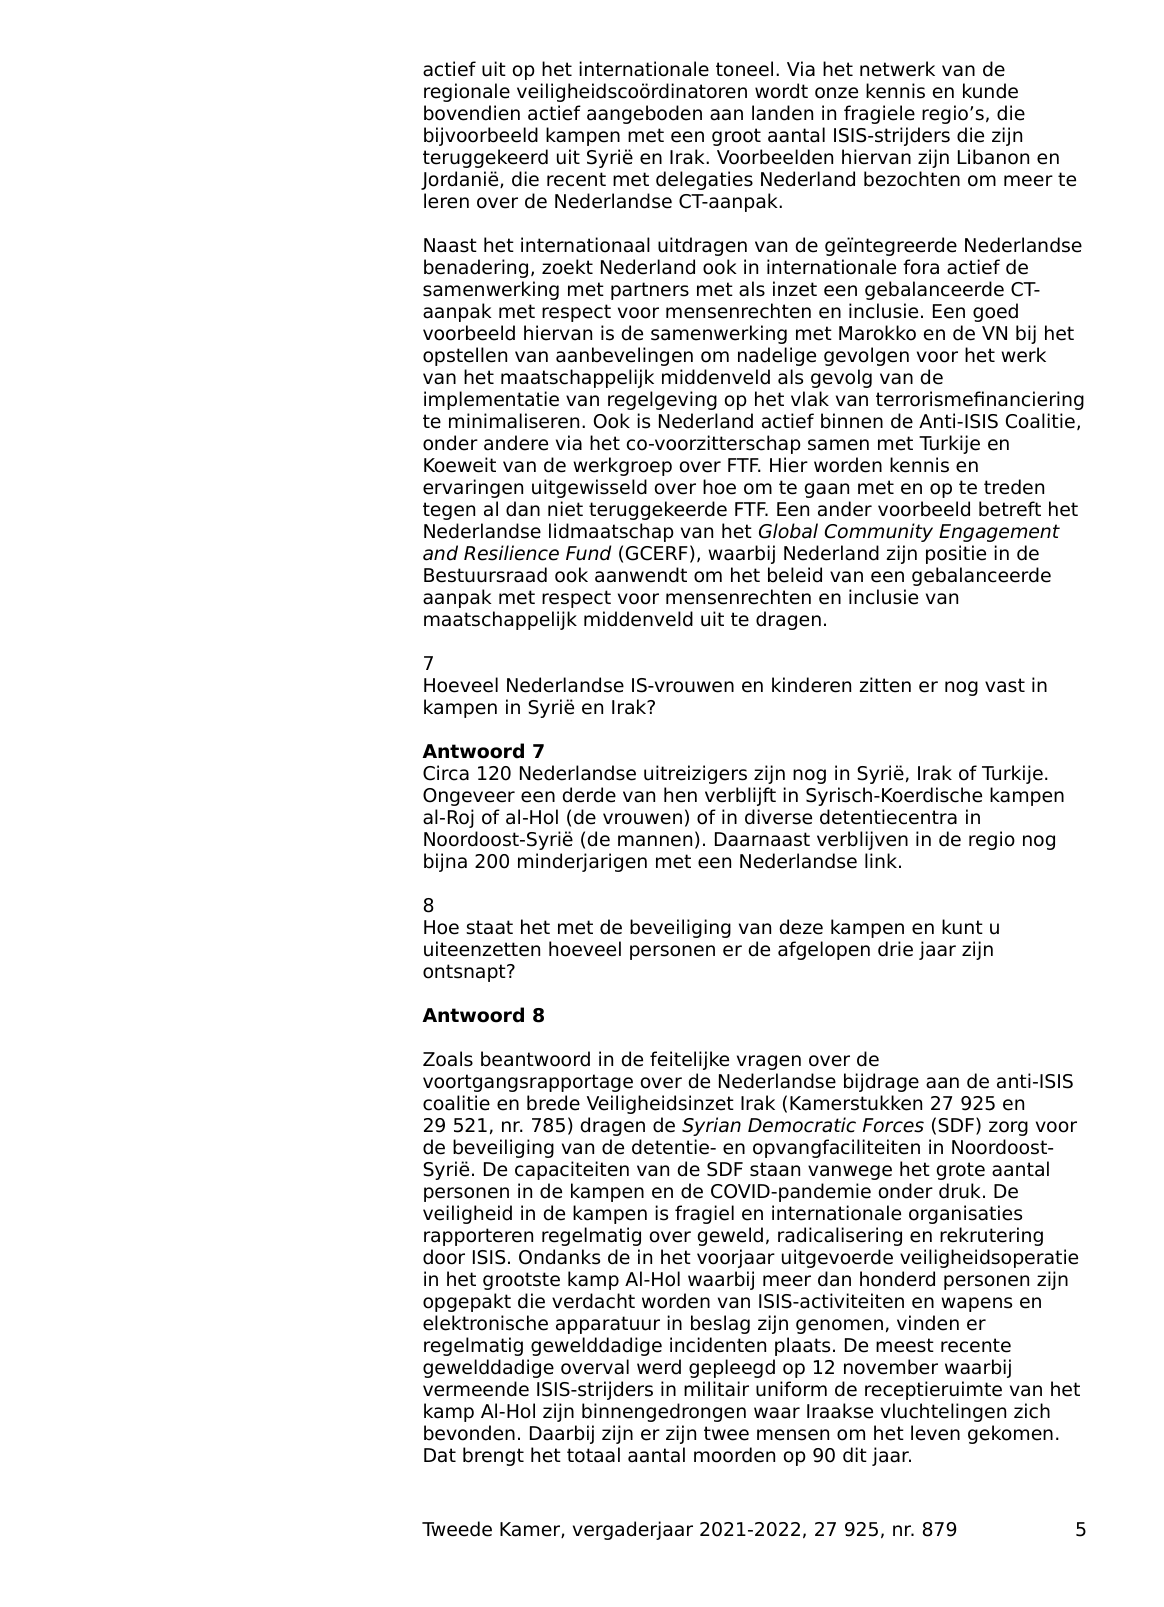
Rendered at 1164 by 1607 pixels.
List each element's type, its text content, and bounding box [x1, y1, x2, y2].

text 7 [422, 653, 1087, 675]
text Circa 120 Nederlandse uitreizigers zijn nog in Syrië, Irak of Turkije. Ongeveer een derde van hen verblijft in Syrisch-Koerdische kampen al-Roj of al-Hol (de vrouwen) of in diverse detentiecentra in Noordoost-Syrië (de mannen). Daarnaast verblijven in de regio nog bijna 200 minderjarigen met een Nederlandse link. [422, 763, 1087, 873]
text Naast het internationaal uitdragen van de geïntegreerde Nederlandse benadering, zoekt Nederland ook in internationale fora actief de samenwerking met partners met als inzet een gebalanceerde CT-aanpak met respect voor mensenrechten en inclusie. Een goed voorbeeld hiervan is de samenwerking met Marokko en de VN bij het opstellen van aanbevelingen om nadelige gevolgen voor het werk van het maatschappelijk middenveld als gevolg van de implementatie van regelgeving op het vlak van terrorismefinanciering te minimaliseren. Ook is Nederland actief binnen de Anti-ISIS Coalitie, onder andere via het co-voorzitterschap samen met Turkije en Koeweit van de werkgroep over FTF. Hier worden kennis en ervaringen uitgewisseld over hoe om te gaan met en op te treden tegen al dan niet teruggekeerde FTF. Een ander voorbeeld betreft het Nederlandse lidmaatschap van het Global Community Engagement and Resilience Fund (GCERF), waarbij Nederland zijn positie in de Bestuursraad ook aanwendt om het beleid van een gebalanceerde aanpak met respect voor mensenrechten en inclusie van maatschappelijk middenveld uit te dragen. [422, 235, 1087, 631]
text actief uit op het internationale toneel. Via het netwerk van de regionale veiligheidscoördinatoren wordt onze kennis en kunde bovendien actief aangeboden aan landen in fragiele regio’s, die bijvoorbeeld kampen met een groot aantal ISIS-strijders die zijn teruggekeerd uit Syrië en Irak. Voorbeelden hiervan zijn Libanon en Jordanië, die recent met delegaties Nederland bezochten om meer te leren over de Nederlandse CT-aanpak. [422, 59, 1087, 213]
text Hoeveel Nederlandse IS-vrouwen en kinderen zitten er nog vast in kampen in Syrië en Irak? [422, 675, 1087, 719]
subtitle Antwoord 8 [422, 1005, 1087, 1027]
text Zoals beantwoord in de feitelijke vragen over de voortgangsrapportage over de Nederlandse bijdrage aan de anti-ISIS coalitie en brede Veiligheidsinzet Irak (Kamerstukken 27 925 en 29 521, nr. 785) dragen de Syrian Democratic Forces (SDF) zorg voor de beveiliging van de detentie- en opvangfaciliteiten in Noordoost-Syrië. De capaciteiten van de SDF staan vanwege het grote aantal personen in de kampen en de COVID-pandemie onder druk. De veiligheid in de kampen is fragiel en internationale organisaties rapporteren regelmatig over geweld, radicalisering en rekrutering door ISIS. Ondanks de in het voorjaar uitgevoerde veiligheidsoperatie in het grootste kamp Al-Hol waarbij meer dan honderd personen zijn opgepakt die verdacht worden van ISIS-activiteiten en wapens en elektronische apparatuur in beslag zijn genomen, vinden er regelmatig gewelddadige incidenten plaats. De meest recente gewelddadige overval werd gepleegd op 12 november waarbij vermeende ISIS-strijders in militair uniform de receptieruimte van het kamp Al-Hol zijn binnengedrongen waar Iraakse vluchtelingen zich bevonden. Daarbij zijn er zijn twee mensen om het leven gekomen. Dat brengt het totaal aantal moorden op 90 dit jaar. [422, 1049, 1087, 1467]
subtitle Antwoord 7 [422, 741, 1087, 763]
text 8 [422, 895, 1087, 917]
text Hoe staat het met de beveiliging van deze kampen en kunt u uiteenzetten hoeveel personen er de afgelopen drie jaar zijn ontsnapt? [422, 917, 1087, 983]
